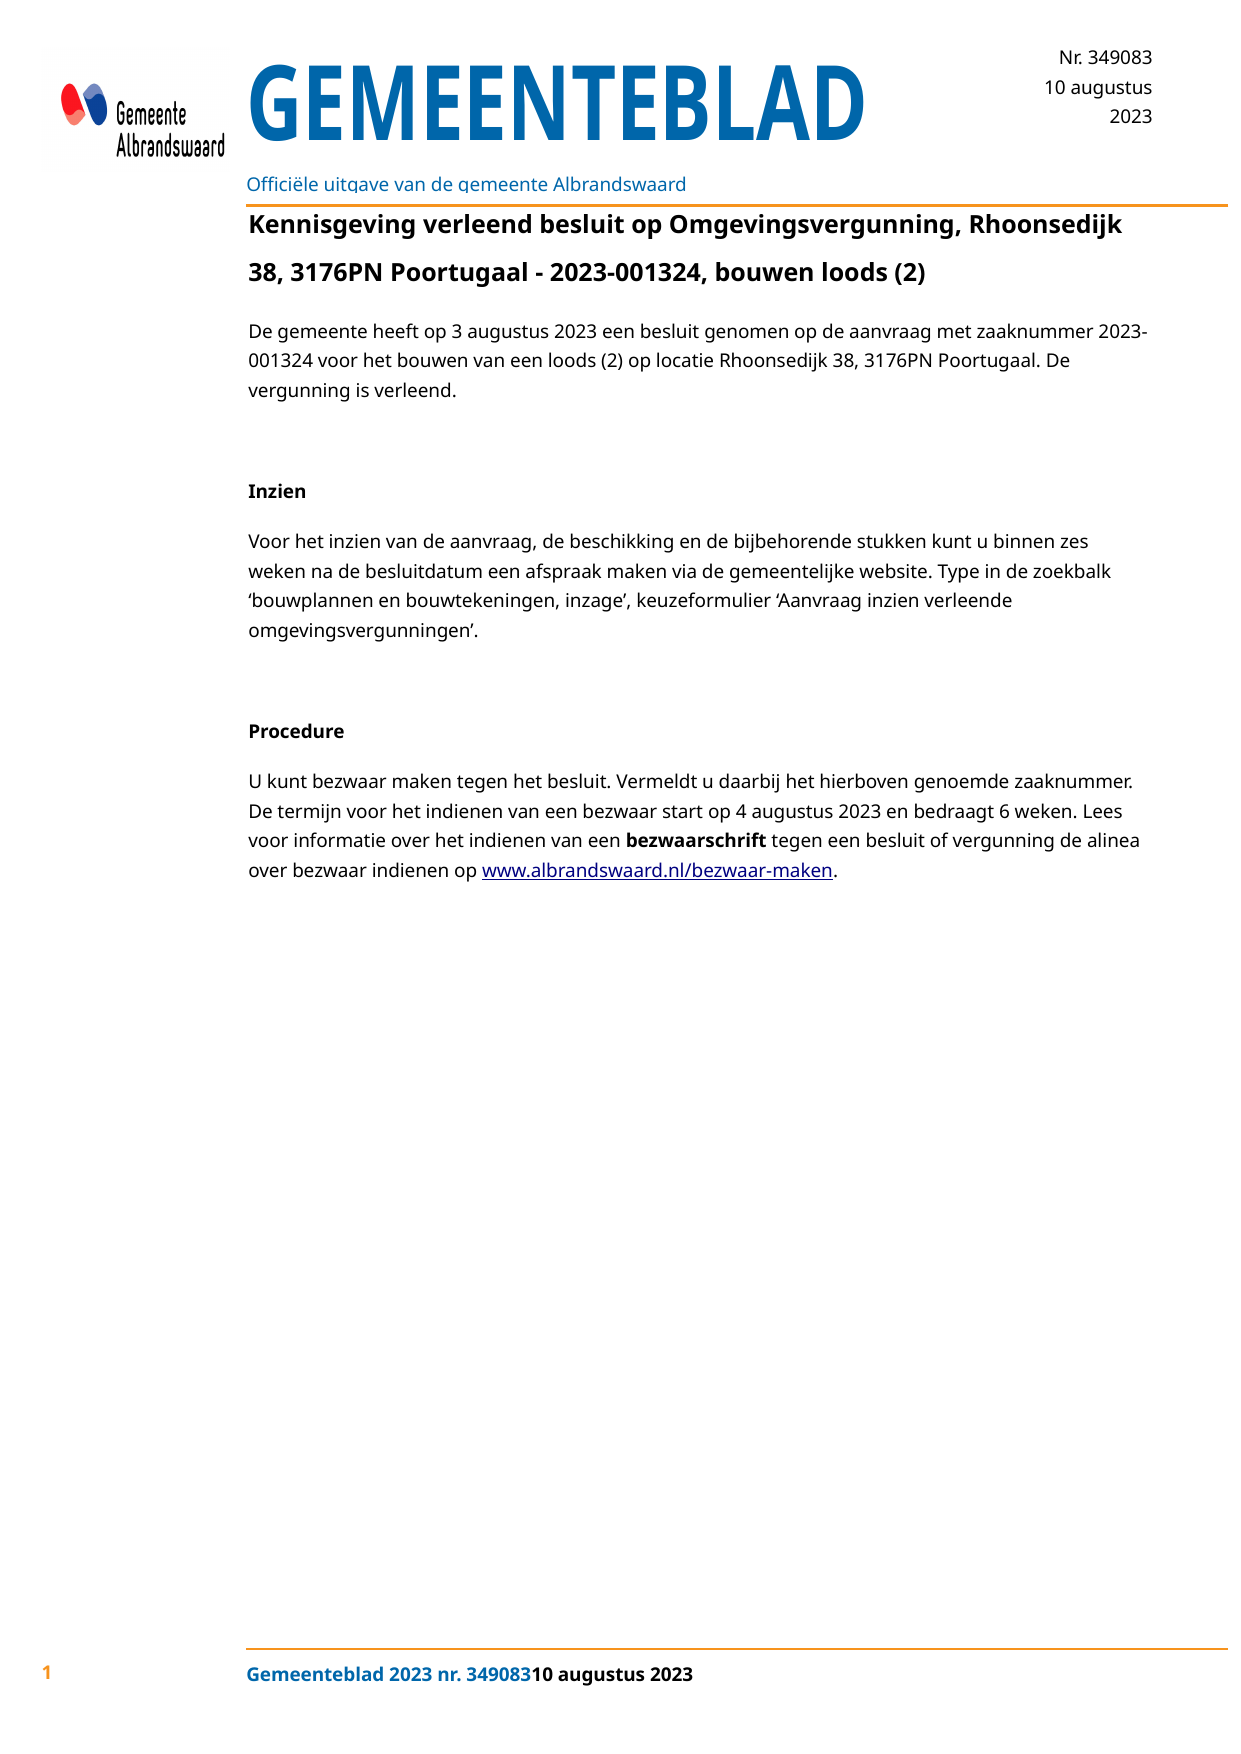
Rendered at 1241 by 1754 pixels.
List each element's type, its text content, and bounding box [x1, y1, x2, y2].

text Procedure [248, 718, 1152, 744]
text U kunt bezwaar maken tegen het besluit. Vermeldt u daarbij het hierboven genoemde zaaknummer. De termijn voor het indienen van een bezwaar start op 4 augustus 2023 en bedraagt 6 weken. Lees voor informatie over het indienen van een bezwaarschrift tegen een besluit of vergunning de alinea over bezwaar indienen op www.albrandswaard.nl/bezwaar-maken. [248, 768, 1152, 883]
text De gemeente heeft op 3 augustus 2023 een besluit genomen op de aanvraag met zaaknummer 2023-001324 voor het bouwen van een loods (2) op locatie Rhoonsedijk 38, 3176PN Poortugaal. De vergunning is verleend. [248, 318, 1152, 403]
text Voor het inzien van de aanvraag, de beschikking en de bijbehorende stukken kunt u binnen zes weken na de besluitdatum een afspraak maken via de gemeentelijke website. Type in de zoekbalk ‘bouwplannen en bouwtekeningen, inzage’, keuzeformulier ‘Aanvraag inzien verleende omgevingsvergunningen’. [248, 528, 1152, 643]
picture [41, 47, 231, 172]
text Inzien [248, 478, 1152, 504]
text Kennisgeving verleend besluit op Omgevingsvergunning, Rhoonsedijk 38, 3176PN Poortugaal - 2023-001324, bouwen loods (2) [248, 207, 1152, 288]
